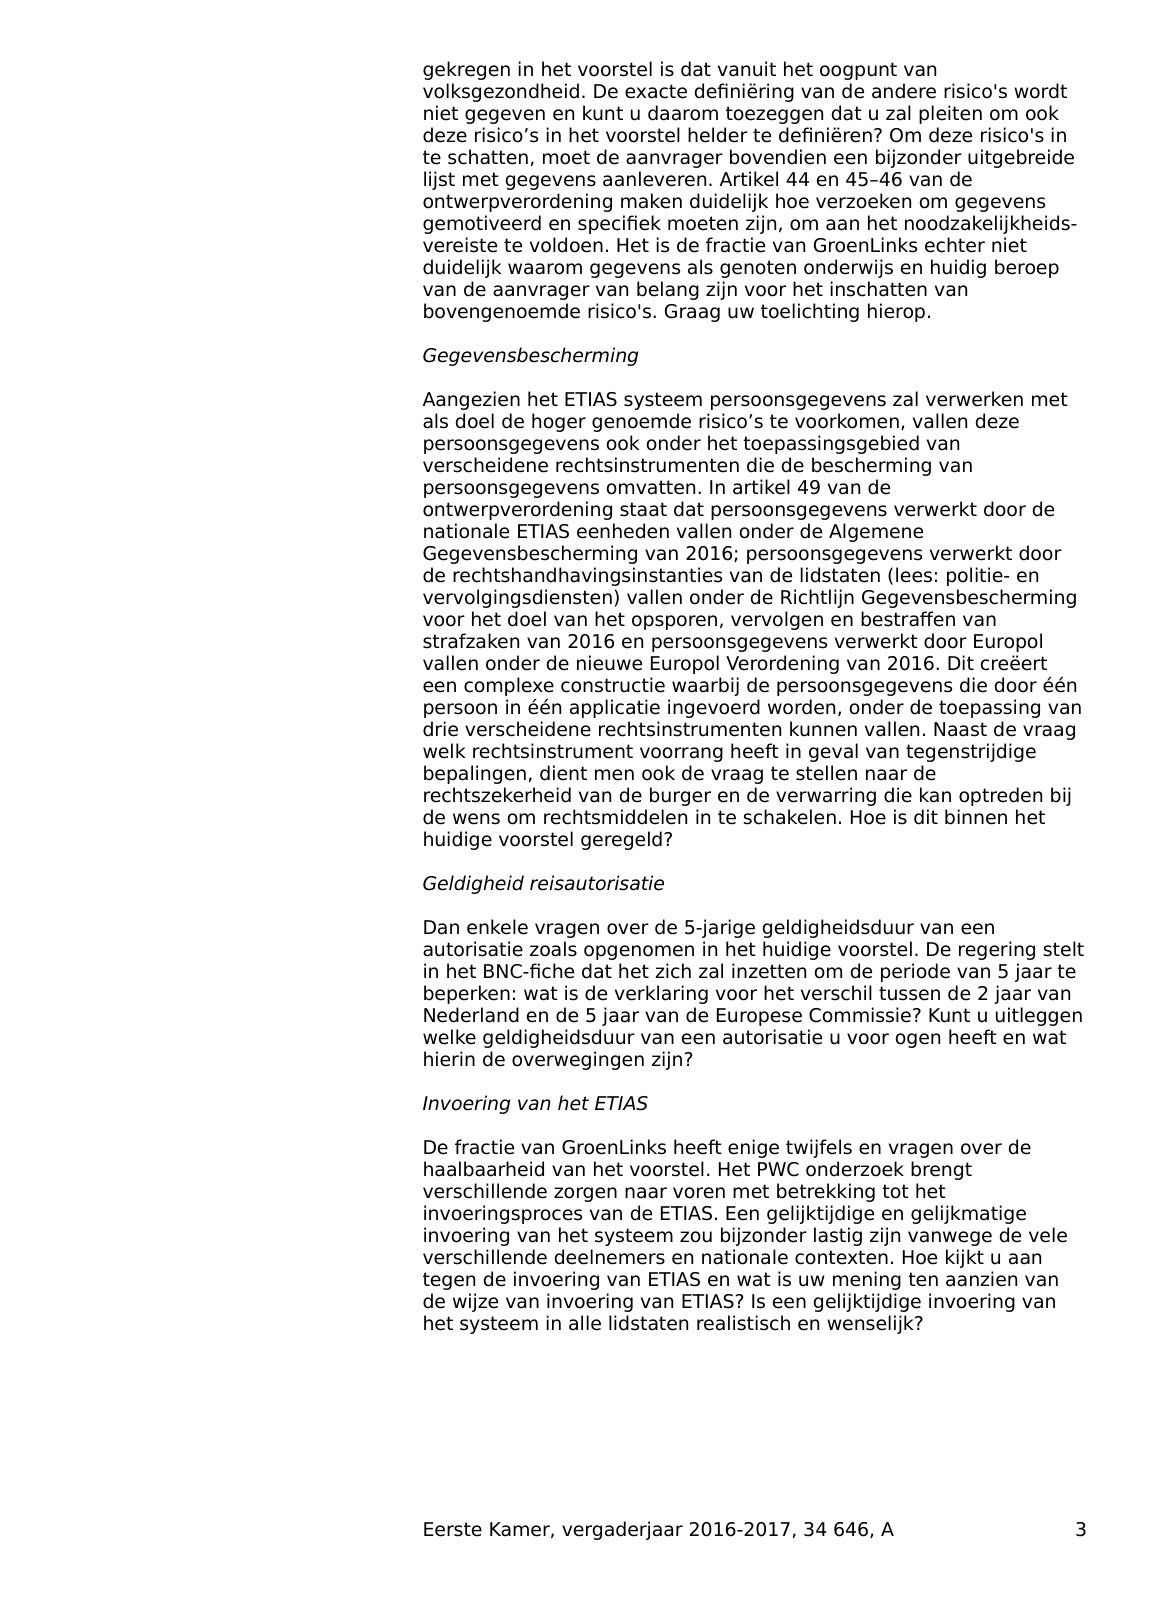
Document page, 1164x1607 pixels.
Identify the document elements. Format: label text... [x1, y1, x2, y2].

text gekregen in het voorstel is dat vanuit het oogpunt van volksgezondheid. De exacte definiëring van de andere risico's wordt niet gegeven en kunt u daarom toezeggen dat u zal pleiten om ook deze risico’s in het voorstel helder te definiëren? Om deze risico's in te schatten, moet de aanvrager bovendien een bijzonder uitgebreide lijst met gegevens aanleveren. Artikel 44 en 45–46 van de ontwerpverordening maken duidelijk hoe verzoeken om gegevens gemotiveerd en specifiek moeten zijn, om aan het noodzakelijkheids-vereiste te voldoen. Het is de fractie van GroenLinks echter niet duidelijk waarom gegevens als genoten onderwijs en huidig beroep van de aanvrager van belang zijn voor het inschatten van bovengenoemde risico's. Graag uw toelichting hierop. [422, 59, 1087, 323]
text Aangezien het ETIAS systeem persoonsgegevens zal verwerken met als doel de hoger genoemde risico’s te voorkomen, vallen deze persoonsgegevens ook onder het toepassingsgebied van verscheidene rechtsinstrumenten die de bescherming van persoonsgegevens omvatten. In artikel 49 van de ontwerpverordening staat dat persoonsgegevens verwerkt door de nationale ETIAS eenheden vallen onder de Algemene Gegevensbescherming van 2016; persoonsgegevens verwerkt door de rechtshandhavingsinstanties van de lidstaten (lees: politie- en vervolgingsdiensten) vallen onder de Richtlijn Gegevensbescherming voor het doel van het opsporen, vervolgen en bestraffen van strafzaken van 2016 en persoonsgegevens verwerkt door Europol vallen onder de nieuwe Europol Verordening van 2016. Dit creëert een complexe constructie waarbij de persoonsgegevens die door één persoon in één applicatie ingevoerd worden, onder de toepassing van drie verscheidene rechtsinstrumenten kunnen vallen. Naast de vraag welk rechtsinstrument voorrang heeft in geval van tegenstrijdige bepalingen, dient men ook de vraag te stellen naar de rechtszekerheid van de burger en de verwarring die kan optreden bij de wens om rechtsmiddelen in te schakelen. Hoe is dit binnen het huidige voorstel geregeld? [422, 389, 1087, 851]
subtitle Gegevensbescherming [422, 345, 1087, 367]
subtitle Geldigheid reisautorisatie [422, 873, 1087, 895]
text Dan enkele vragen over de 5-jarige geldigheidsduur van een autorisatie zoals opgenomen in het huidige voorstel. De regering stelt in het BNC-fiche dat het zich zal inzetten om de periode van 5 jaar te beperken: wat is de verklaring voor het verschil tussen de 2 jaar van Nederland en de 5 jaar van de Europese Commissie? Kunt u uitleggen welke geldigheidsduur van een autorisatie u voor ogen heeft en wat hierin de overwegingen zijn? [422, 917, 1087, 1071]
text De fractie van GroenLinks heeft enige twijfels en vragen over de haalbaarheid van het voorstel. Het PWC onderzoek brengt verschillende zorgen naar voren met betrekking tot het invoeringsproces van de ETIAS. Een gelijktijdige en gelijkmatige invoering van het systeem zou bijzonder lastig zijn vanwege de vele verschillende deelnemers en nationale contexten. Hoe kijkt u aan tegen de invoering van ETIAS en wat is uw mening ten aanzien van de wijze van invoering van ETIAS? Is een gelijktijdige invoering van het systeem in alle lidstaten realistisch en wenselijk? [422, 1137, 1087, 1335]
subtitle Invoering van het ETIAS [422, 1093, 1087, 1115]
